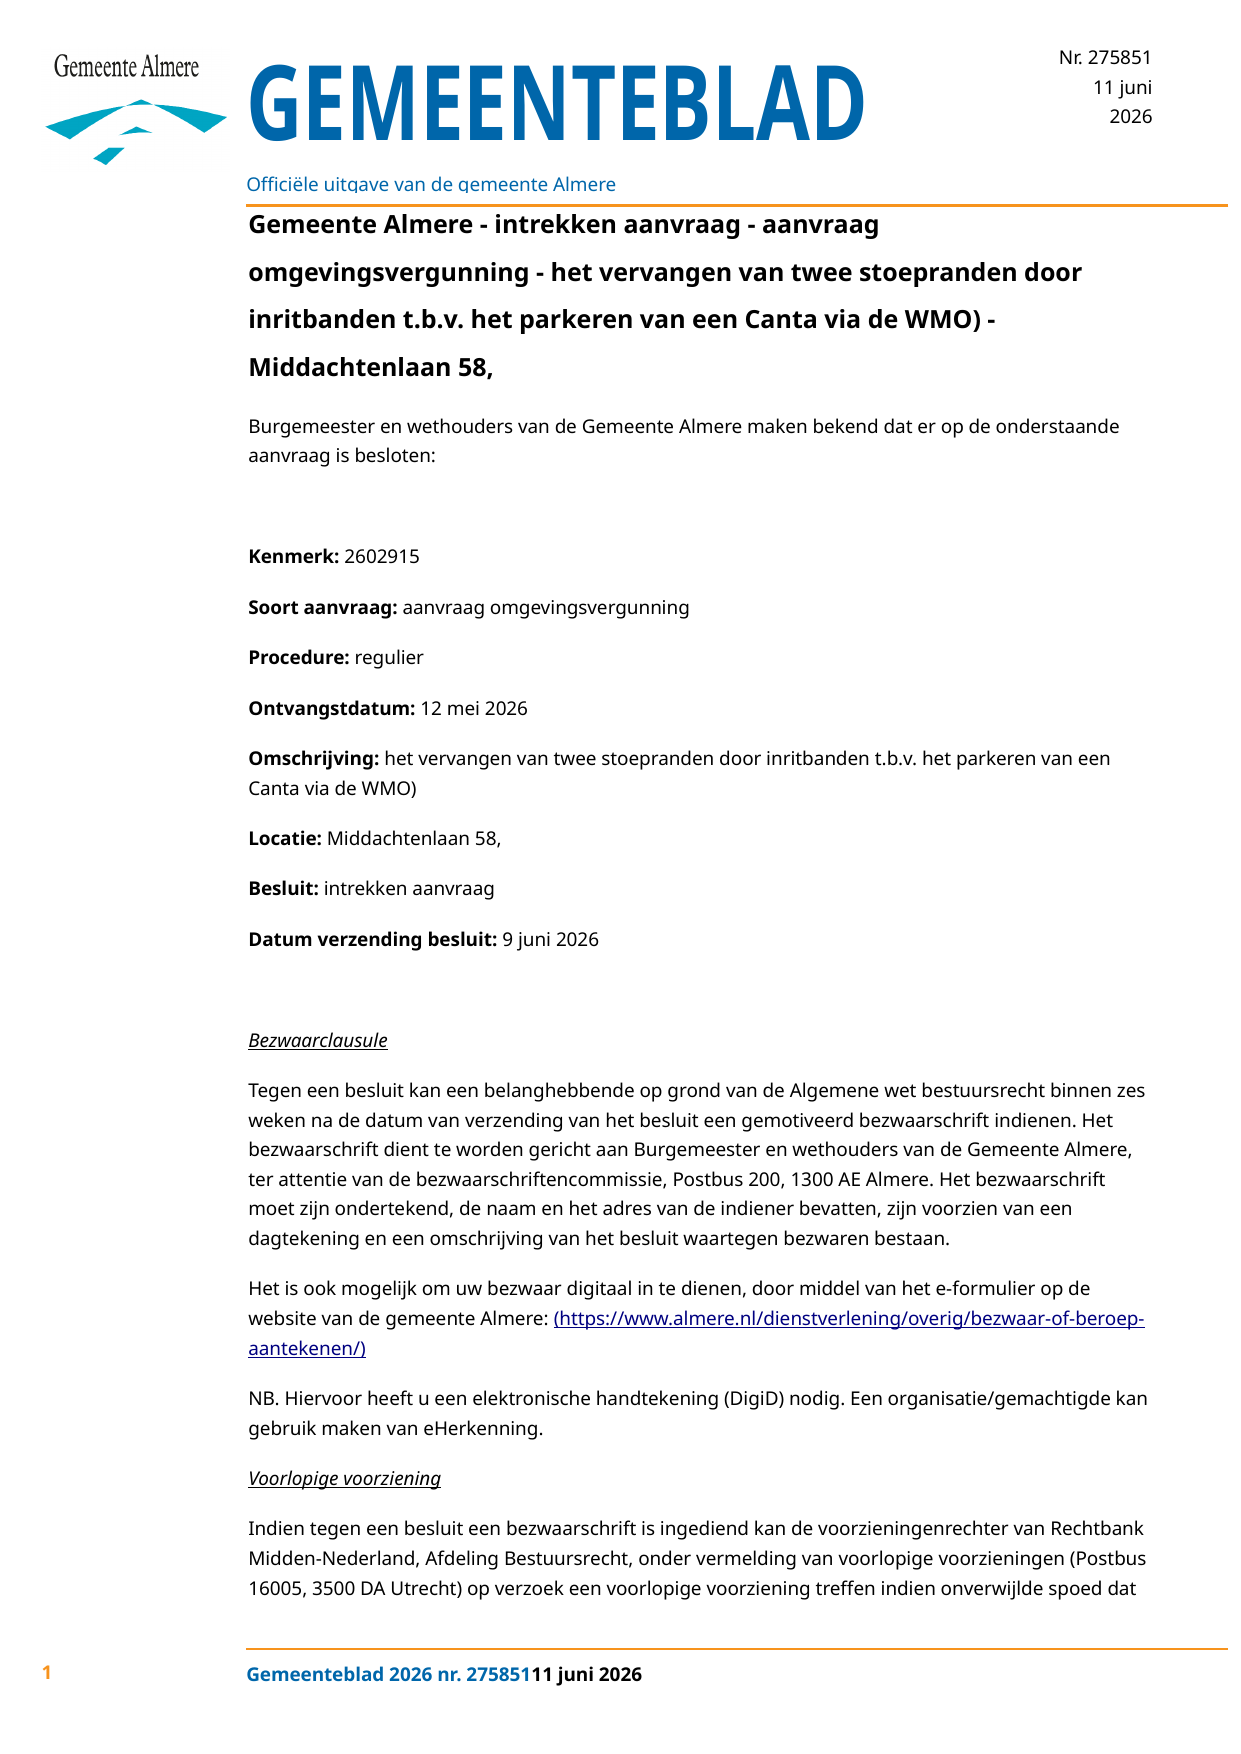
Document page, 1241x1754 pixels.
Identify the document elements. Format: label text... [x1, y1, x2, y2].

text Burgemeester en wethouders van de Gemeente Almere maken bekend dat er op de onderstaande aanvraag is besloten: [248, 413, 1152, 468]
picture [41, 47, 231, 172]
text Procedure: regulier [248, 644, 1152, 670]
text Gemeente Almere - intrekken aanvraag - aanvraag omgevingsvergunning - het vervangen van twee stoepranden door inritbanden t.b.v. het parkeren van een Canta via de WMO) - Middachtenlaan 58, [248, 207, 1152, 384]
text Kenmerk: 2602915 [248, 543, 1152, 569]
text Tegen een besluit kan een belanghebbende op grond van de Algemene wet bestuursrecht binnen zes weken na de datum van verzending van het besluit een gemotiveerd bezwaarschrift indienen. Het bezwaarschrift dient te worden gericht aan Burgemeester en wethouders van de Gemeente Almere, ter attentie van de bezwaarschriftencommissie, Postbus 200, 1300 AE Almere. Het bezwaarschrift moet zijn ondertekend, de naam en het adres van de indiener bevatten, zijn voorzien van een dagtekening en een omschrijving van het besluit waartegen bezwaren bestaan. [248, 1077, 1152, 1251]
text Ontvangstdatum: 12 mei 2026 [248, 695, 1152, 721]
text NB. Hiervoor heeft u een elektronische handtekening (DigiD) nodig. Een organisatie/gemachtigde kan gebruik maken van eHerkenning. [248, 1385, 1152, 1441]
text Besluit: intrekken aanvraag [248, 876, 1152, 901]
text Bezwaarclausule [248, 1027, 1152, 1053]
text Omschrijving: het vervangen van twee stoepranden door inritbanden t.b.v. het parkeren van een Canta via de WMO) [248, 745, 1152, 801]
text Het is ook mogelijk om uw bezwaar digitaal in te dienen, door middel van het e-formulier op de website van de gemeente Almere: (https://www.almere.nl/dienstverlening/overig/bezwaar-of-beroep-aantekenen/) [248, 1276, 1152, 1361]
text Voorlopige voorziening [248, 1465, 1152, 1491]
text Soort aanvraag: aanvraag omgevingsvergunning [248, 594, 1152, 620]
text Datum verzending besluit: 9 juni 2026 [248, 926, 1152, 952]
text Locatie: Middachtenlaan 58, [248, 825, 1152, 851]
text Indien tegen een besluit een bezwaarschrift is ingediend kan de voorzieningenrechter van Rechtbank Midden-Nederland, Afdeling Bestuursrecht, onder vermelding van voorlopige voorzieningen (Postbus 16005, 3500 DA Utrecht) op verzoek een voorlopige voorziening treffen indien onverwijlde spoed dat [248, 1516, 1152, 1601]
